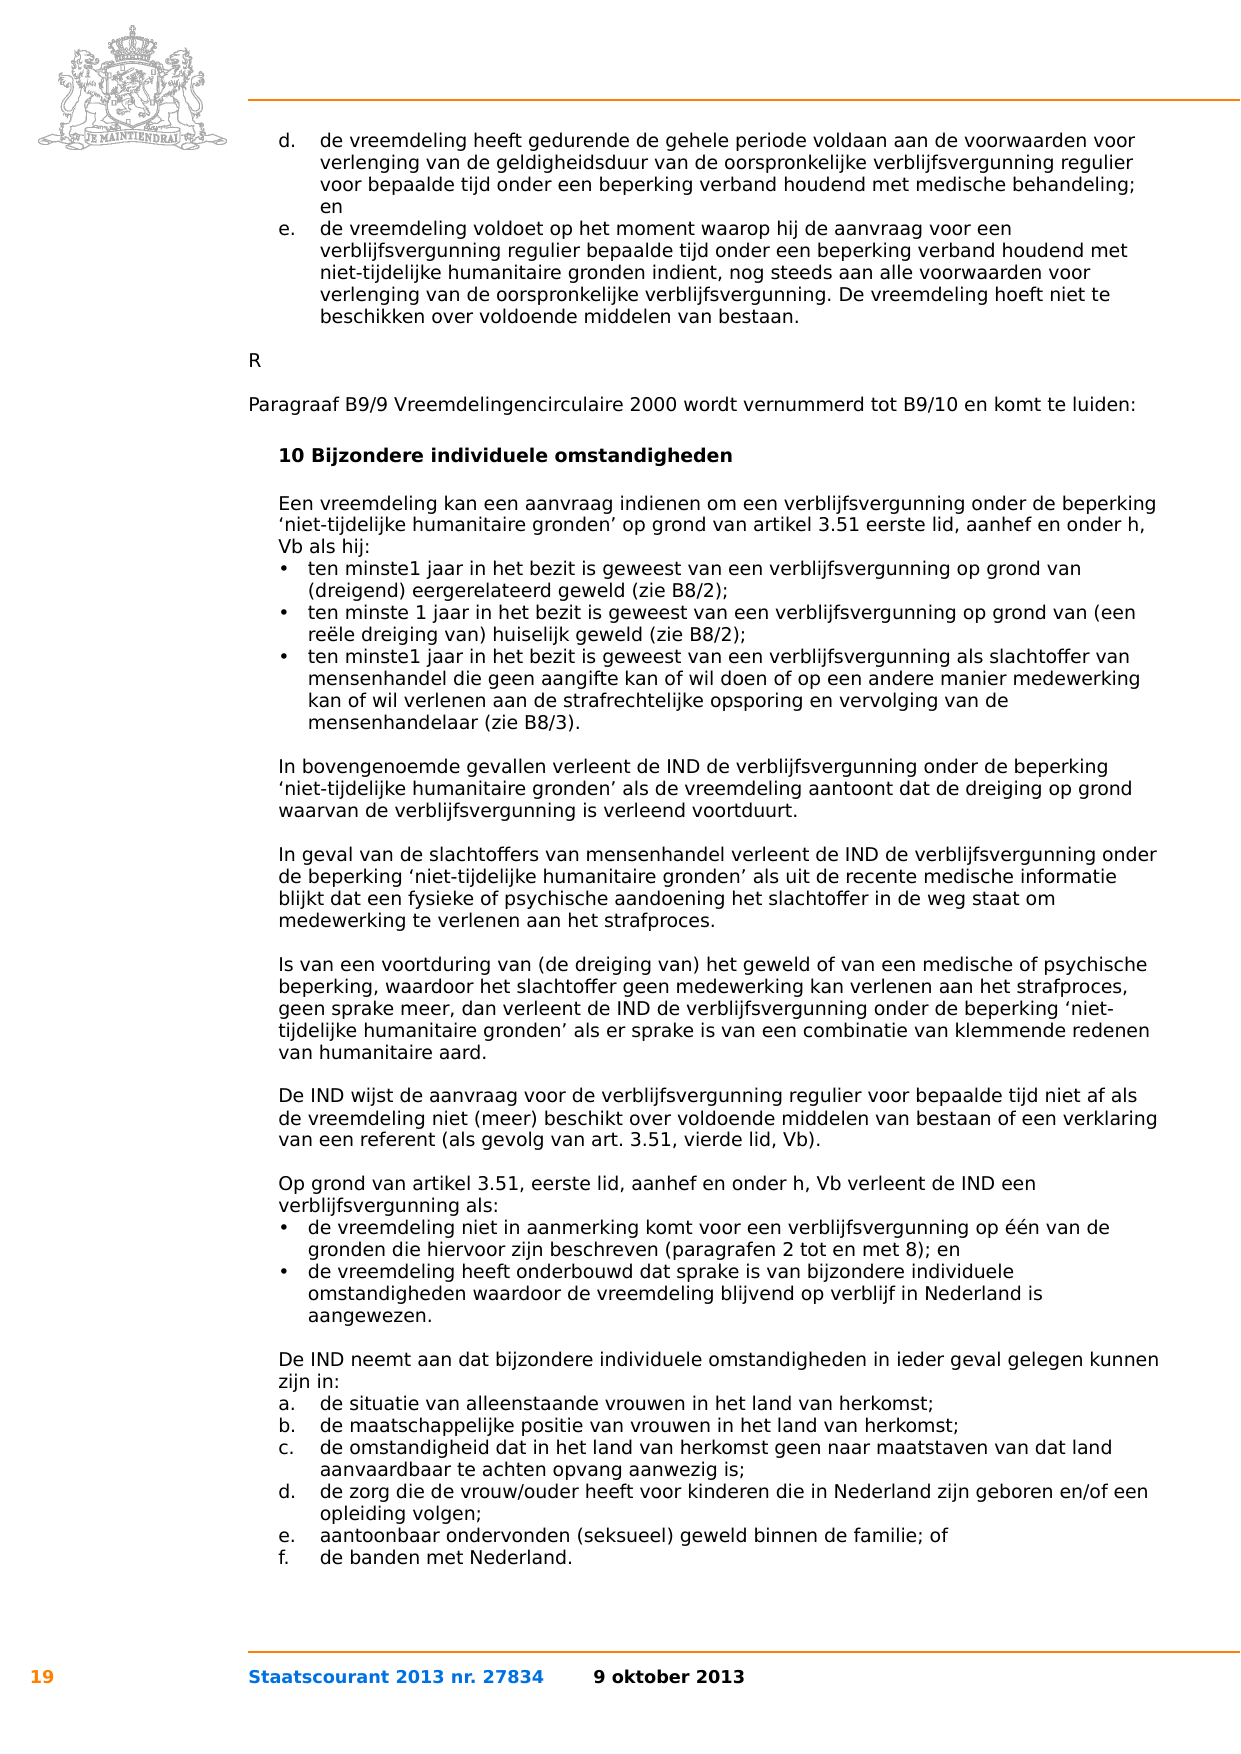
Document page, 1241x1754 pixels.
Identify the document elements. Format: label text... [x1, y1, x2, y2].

text c. de omstandigheid dat in het land van herkomst geen naar maatstaven van dat land aanvaardbaar te achten opvang aanwezig is; [278, 1437, 1163, 1481]
text d. de vreemdeling heeft gedurende de gehele periode voldaan aan de voorwaarden voor verlenging van de geldigheidsduur van de oorspronkelijke verblijfsvergunning regulier voor bepaalde tijd onder een beperking verband houdend met medische behandeling; en [278, 130, 1163, 218]
picture [38, 25, 227, 150]
text • de vreemdeling niet in aanmerking komt voor een verblijfsvergunning op één van de gronden die hiervoor zijn beschreven (paragrafen 2 tot en met 8); en [278, 1217, 1163, 1261]
text f. de banden met Nederland. [278, 1547, 1163, 1569]
text De IND wijst de aanvraag voor de verblijfsvergunning regulier voor bepaalde tijd niet af als de vreemdeling niet (meer) beschikt over voldoende middelen van bestaan of een verklaring van een referent (als gevolg van art. 3.51, vierde lid, Vb). [278, 1085, 1163, 1151]
text Op grond van artikel 3.51, eerste lid, aanhef en onder h, Vb verleent de IND een verblijfsvergunning als: [278, 1173, 1163, 1217]
text Een vreemdeling kan een aanvraag indienen om een verblijfsvergunning onder de beperking ‘niet-tijdelijke humanitaire gronden’ op grond van artikel 3.51 eerste lid, aanhef en onder h, Vb als hij: [278, 492, 1163, 558]
text • ten minste1 jaar in het bezit is geweest van een verblijfsvergunning als slachtoffer van mensenhandel die geen aangifte kan of wil doen of op een andere manier medewerking kan of wil verlenen aan de strafrechtelijke opsporing en vervolging van de mensenhandelaar (zie B8/3). [278, 646, 1163, 734]
text R [248, 349, 1163, 372]
text • de vreemdeling heeft onderbouwd dat sprake is van bijzondere individuele omstandigheden waardoor de vreemdeling blijvend op verblijf in Nederland is aangewezen. [278, 1261, 1163, 1327]
text • ten minste 1 jaar in het bezit is geweest van een verblijfsvergunning op grond van (een reële dreiging van) huiselijk geweld (zie B8/2); [278, 602, 1163, 646]
text e. de vreemdeling voldoet op het moment waarop hij de aanvraag voor een verblijfsvergunning regulier bepaalde tijd onder een beperking verband houdend met niet-tijdelijke humanitaire gronden indient, nog steeds aan alle voorwaarden voor verlenging van de oorspronkelijke verblijfsvergunning. De vreemdeling hoeft niet te beschikken over voldoende middelen van bestaan. [278, 218, 1163, 328]
text Paragraaf B9/9 Vreemdelingencirculaire 2000 wordt vernummerd tot B9/10 en komt te luiden: [248, 393, 1163, 415]
text Is van een voortduring van (de dreiging van) het geweld of van een medische of psychische beperking, waardoor het slachtoffer geen medewerking kan verlenen aan het strafproces, geen sprake meer, dan verleent de IND de verblijfsvergunning onder de beperking ‘niet-tijdelijke humanitaire gronden’ als er sprake is van een combinatie van klemmende redenen van humanitaire aard. [278, 954, 1163, 1063]
text d. de zorg die de vrouw/ouder heeft voor kinderen die in Nederland zijn geboren en/of een opleiding volgen; [278, 1481, 1163, 1525]
text In geval van de slachtoffers van mensenhandel verleent de IND de verblijfsvergunning onder de beperking ‘niet-tijdelijke humanitaire gronden’ als uit de recente medische informatie blijkt dat een fysieke of psychische aandoening het slachtoffer in de weg staat om medewerking te verlenen aan het strafproces. [278, 844, 1163, 932]
text e. aantoonbaar ondervonden (seksueel) geweld binnen de familie; of [278, 1525, 1163, 1547]
subtitle 10 Bijzondere individuele omstandigheden [278, 445, 1163, 467]
text a. de situatie van alleenstaande vrouwen in het land van herkomst; [278, 1393, 1163, 1415]
text De IND neemt aan dat bijzondere individuele omstandigheden in ieder geval gelegen kunnen zijn in: [278, 1349, 1163, 1393]
text b. de maatschappelijke positie van vrouwen in het land van herkomst; [278, 1415, 1163, 1437]
text In bovengenoemde gevallen verleent de IND de verblijfsvergunning onder de beperking ‘niet-tijdelijke humanitaire gronden’ als de vreemdeling aantoont dat de dreiging op grond waarvan de verblijfsvergunning is verleend voortduurt. [278, 756, 1163, 822]
text • ten minste1 jaar in het bezit is geweest van een verblijfsvergunning op grond van (dreigend) eergerelateerd geweld (zie B8/2); [278, 558, 1163, 602]
